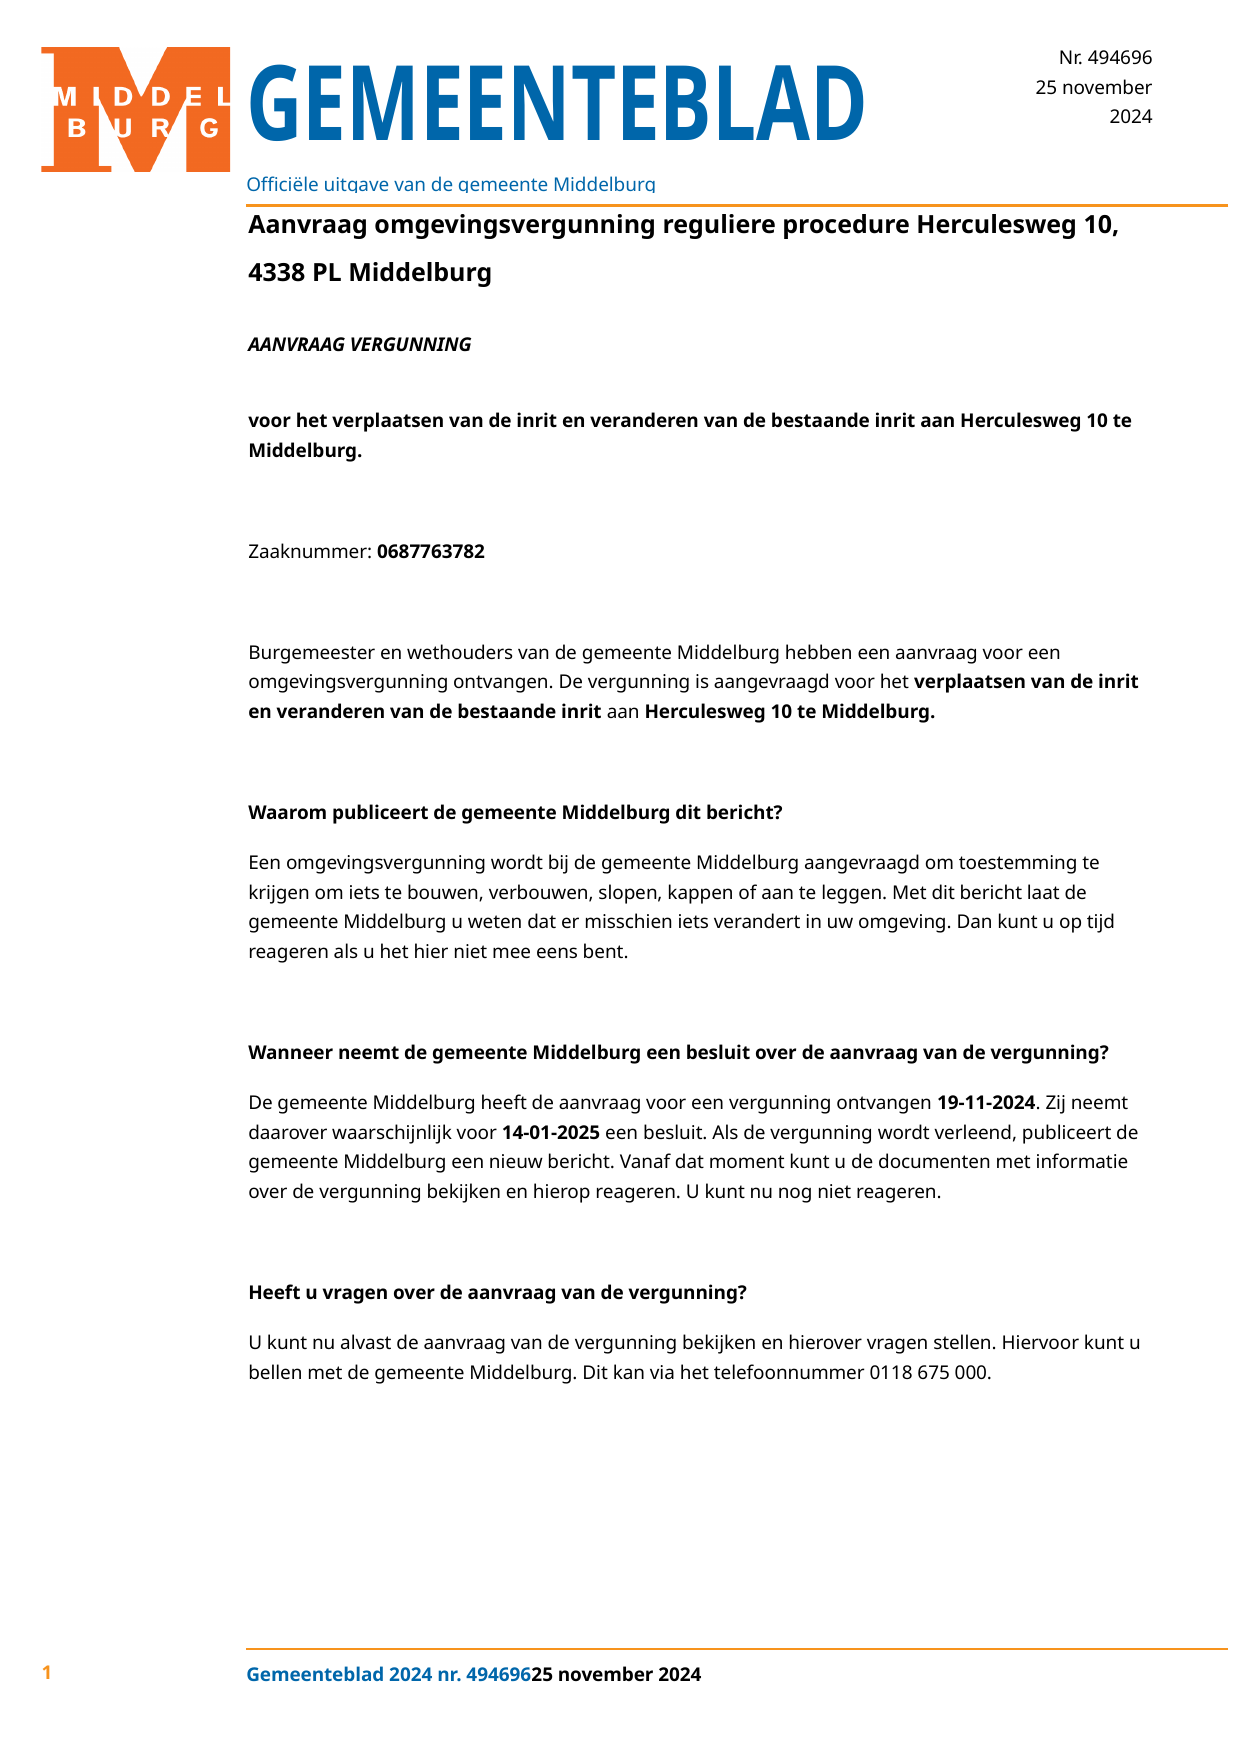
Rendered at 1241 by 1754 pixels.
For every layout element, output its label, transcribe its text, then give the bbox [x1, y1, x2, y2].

text Een omgevingsvergunning wordt bij de gemeente Middelburg aangevraagd om toestemming te krijgen om iets te bouwen, verbouwen, slopen, kappen of aan te leggen. Met dit bericht laat de gemeente Middelburg u weten dat er misschien iets verandert in uw omgeving. Dan kunt u op tijd reageren als u het hier niet mee eens bent. [248, 849, 1152, 964]
text voor het verplaatsen van de inrit en veranderen van de bestaande inrit aan Herculesweg 10 te Middelburg. [248, 408, 1152, 463]
picture [41, 47, 231, 172]
text U kunt nu alvast de aanvraag van de vergunning bekijken en hierover vragen stellen. Hiervoor kunt u bellen met de gemeente Middelburg. Dit kan via het telefoonnummer 0118 675 000. [248, 1329, 1152, 1384]
text Wanneer neemt de gemeente Middelburg een besluit over de aanvraag van de vergunning? [248, 1039, 1152, 1064]
text De gemeente Middelburg heeft de aanvraag voor een vergunning ontvangen 19-11-2024. Zij neemt daarover waarschijnlijk voor 14-01-2025 een besluit. Als de vergunning wordt verleend, publiceert de gemeente Middelburg een nieuw bericht. Vanaf dat moment kunt u de documenten met informatie over de vergunning bekijken en hierop reageren. U kunt nu nog niet reageren. [248, 1089, 1152, 1204]
text Heeft u vragen over de aanvraag van de vergunning? [248, 1279, 1152, 1304]
text AANVRAAG VERGUNNING [248, 331, 1152, 357]
text Aanvraag omgevingsvergunning reguliere procedure Herculesweg 10, 4338 PL Middelburg [248, 207, 1152, 288]
text Zaaknummer: 0687763782 [248, 538, 1152, 564]
text Waarom publiceert de gemeente Middelburg dit bericht? [248, 799, 1152, 824]
text Burgemeester en wethouders van de gemeente Middelburg hebben een aanvraag voor een omgevingsvergunning ontvangen. De vergunning is aangevraagd voor het verplaatsen van de inrit en veranderen van de bestaande inrit aan Herculesweg 10 te Middelburg. [248, 639, 1152, 724]
